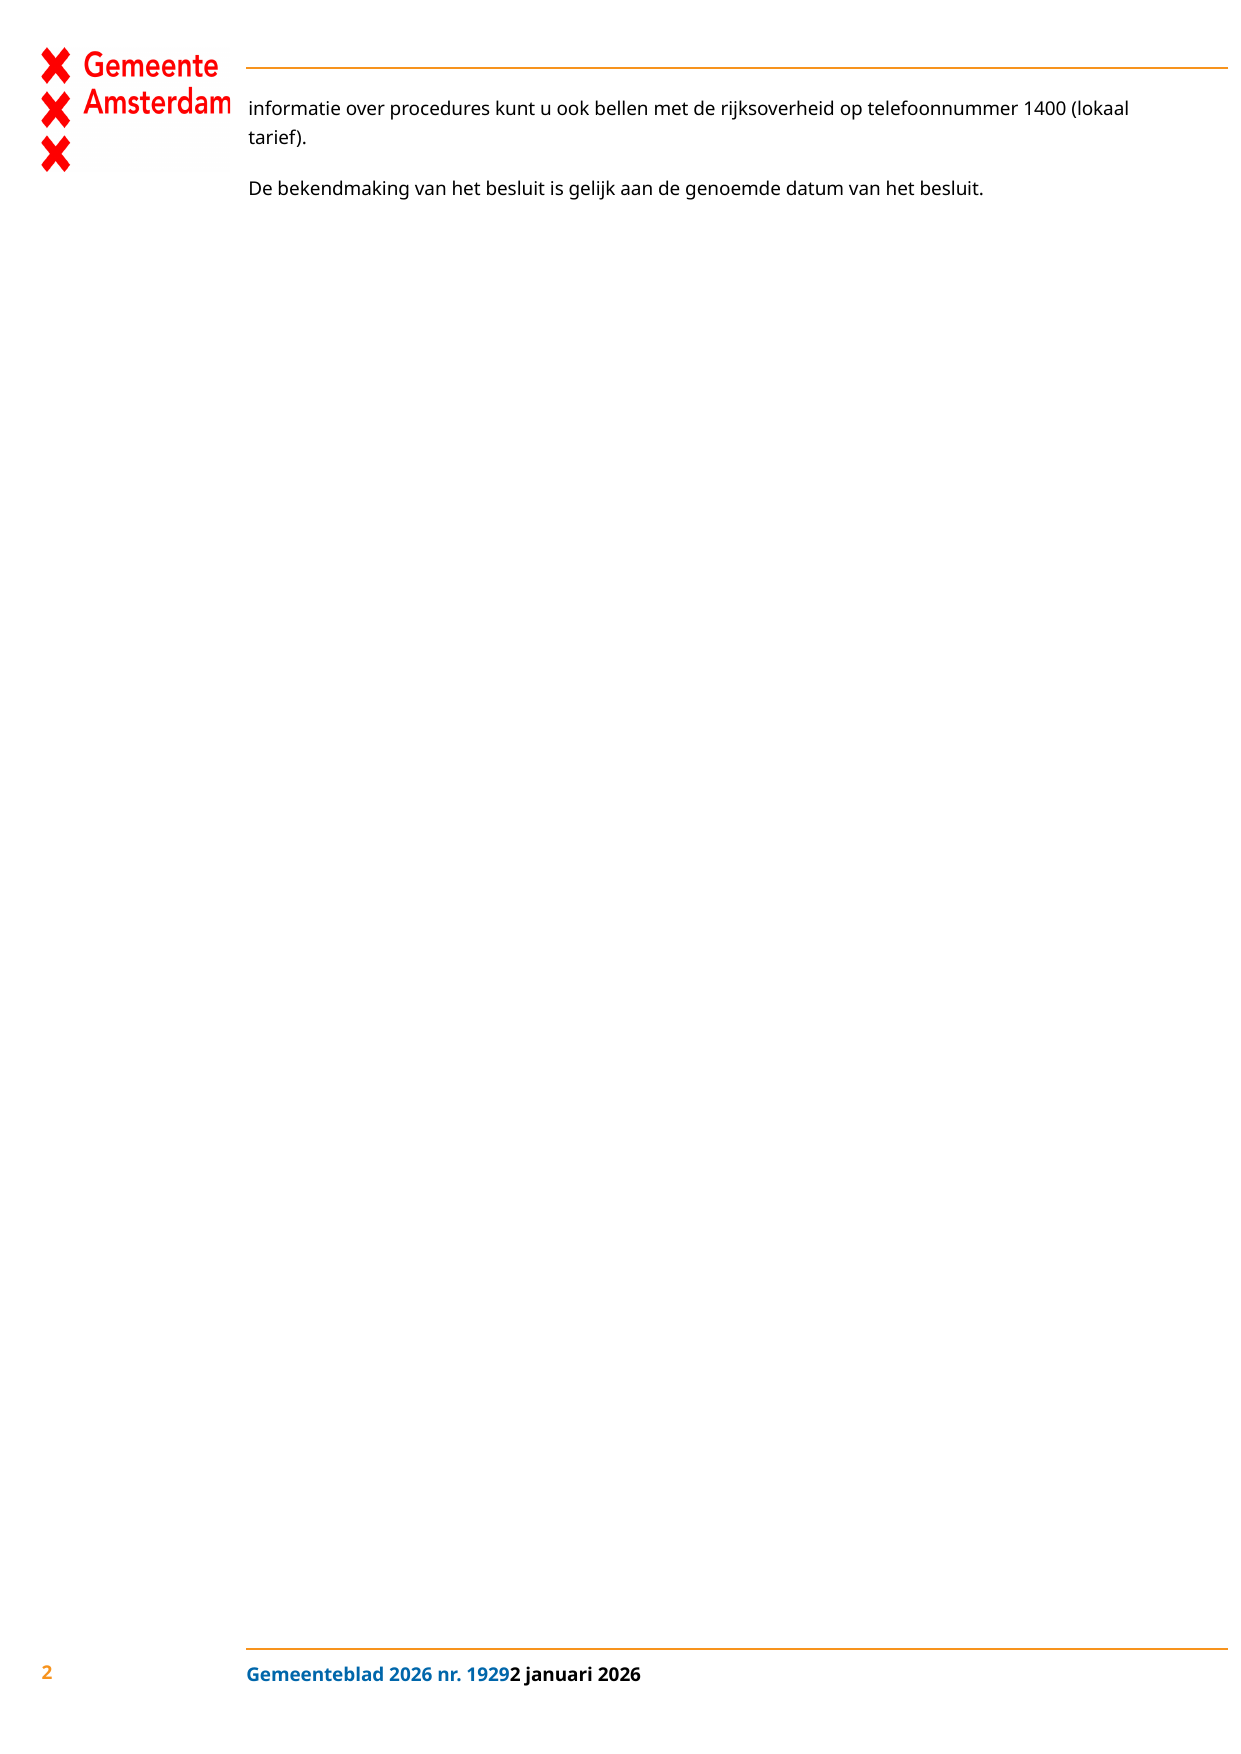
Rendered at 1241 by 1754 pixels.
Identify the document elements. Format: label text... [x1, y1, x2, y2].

text informatie over procedures kunt u ook bellen met de rijksoverheid op telefoonnummer 1400 (lokaal tarief). [248, 95, 1152, 150]
text De bekendmaking van het besluit is gelijk aan de genoemde datum van het besluit. [248, 175, 1152, 201]
picture [41, 47, 231, 172]
